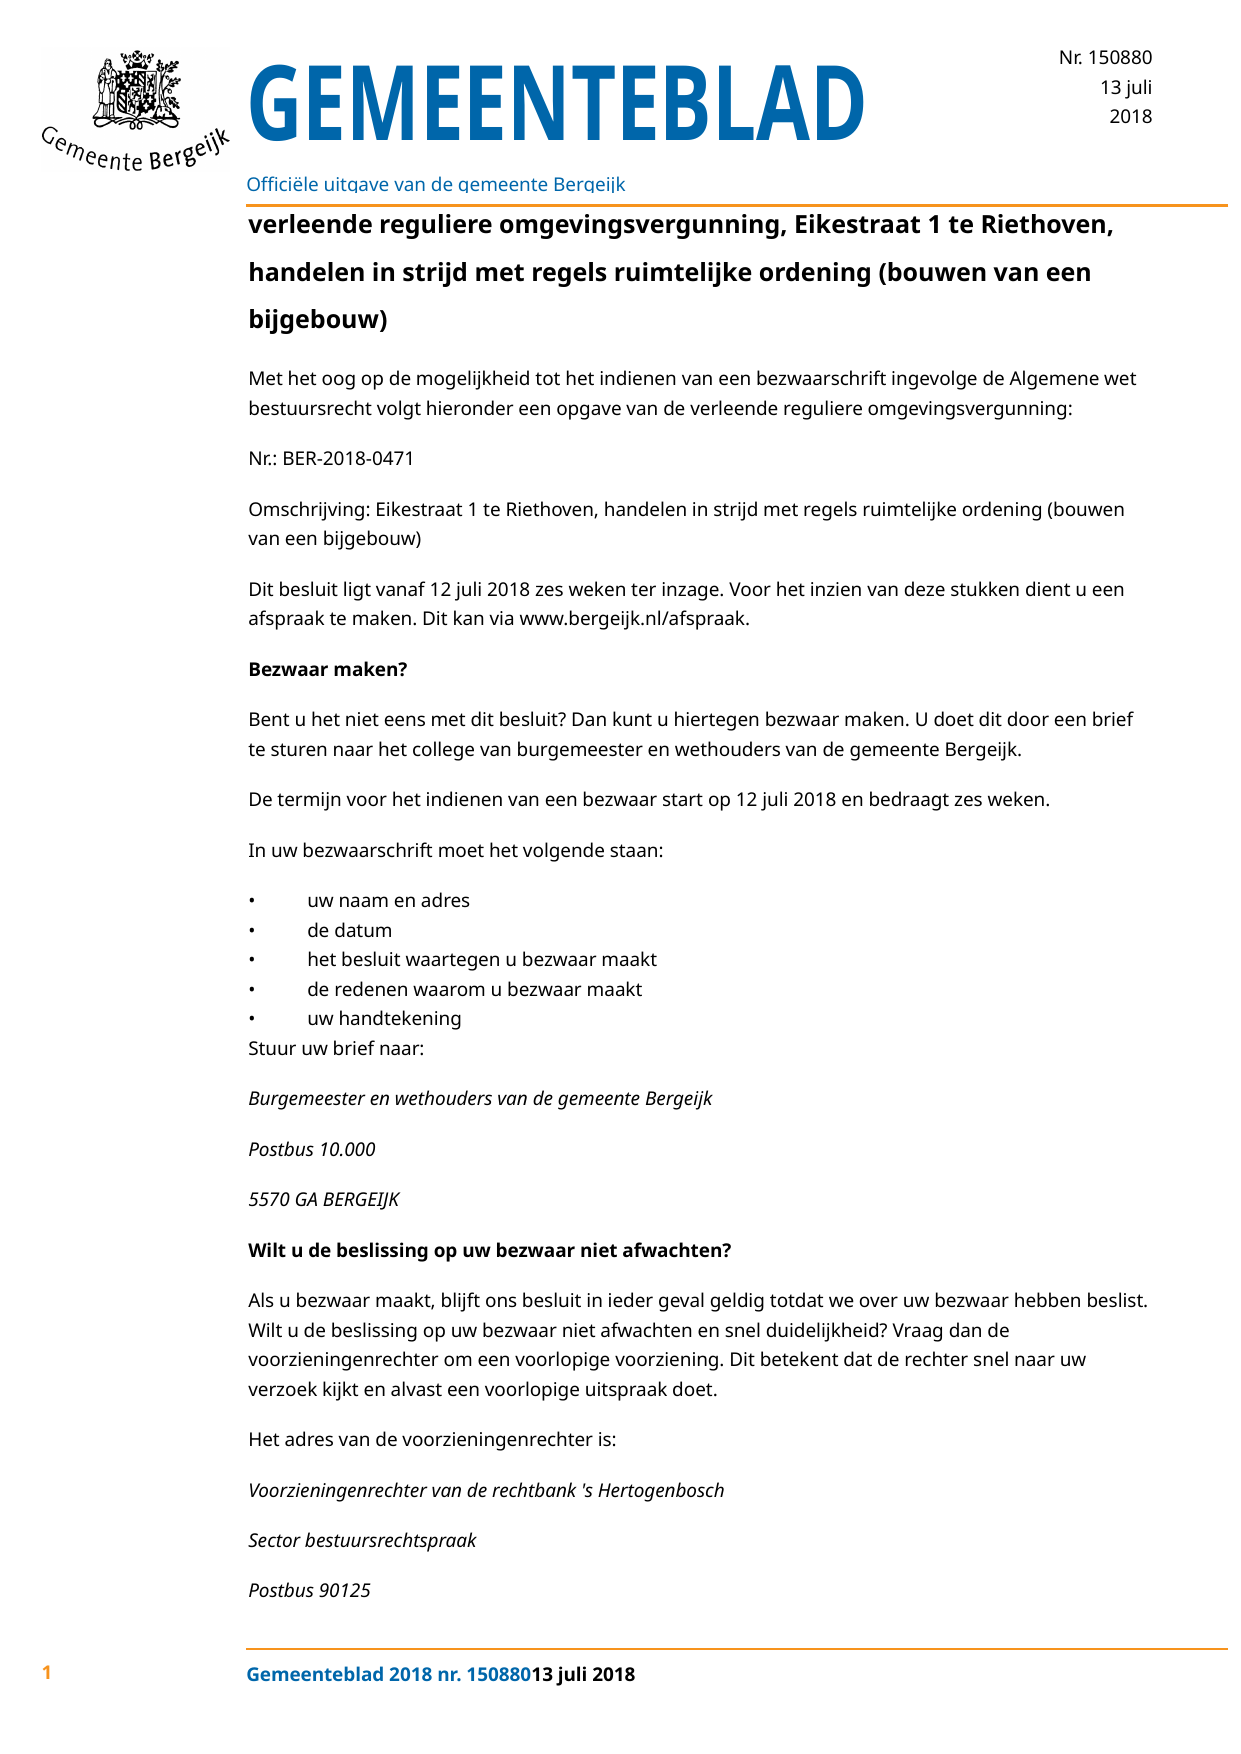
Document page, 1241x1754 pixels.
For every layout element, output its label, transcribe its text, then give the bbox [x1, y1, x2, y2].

list uw handtekening [248, 1006, 1152, 1031]
text De termijn voor het indienen van een bezwaar start op 12 juli 2018 en bedraagt zes weken. [248, 786, 1152, 812]
text 5570 GA BERGEIJK [248, 1186, 1152, 1212]
text Als u bezwaar maakt, blijft ons besluit in ieder geval geldig totdat we over uw bezwaar hebben beslist. Wilt u de beslissing op uw bezwaar niet afwachten en snel duidelijkheid? Vraag dan de voorzieningenrechter om een voorlopige voorziening. Dit betekent dat de rechter snel naar uw verzoek kijkt en alvast een voorlopige uitspraak doet. [248, 1287, 1152, 1402]
text Wilt u de beslissing op uw bezwaar niet afwachten? [248, 1237, 1152, 1262]
list de datum [248, 917, 1152, 942]
list de redenen waarom u bezwaar maakt [248, 976, 1152, 1002]
text Met het oog op de mogelijkheid tot het indienen van een bezwaarschrift ingevolge de Algemene wet bestuursrecht volgt hieronder een opgave van de verleende reguliere omgevingsvergunning: [248, 366, 1152, 421]
text Nr.: BER-2018-0471 [248, 446, 1152, 471]
list het besluit waartegen u bezwaar maakt [248, 946, 1152, 972]
picture [41, 47, 231, 172]
text verleende reguliere omgevingsvergunning, Eikestraat 1 te Riethoven, handelen in strijd met regels ruimtelijke ordening (bouwen van een bijgebouw) [248, 207, 1152, 336]
text Burgemeester en wethouders van de gemeente Bergeijk [248, 1086, 1152, 1111]
text Voorzieningenrechter van de rechtbank 's Hertogenbosch [248, 1477, 1152, 1502]
text Bezwaar maken? [248, 656, 1152, 682]
text Stuur uw brief naar: [248, 1035, 1152, 1061]
list uw naam en adres [248, 887, 1152, 913]
text Postbus 90125 [248, 1578, 1152, 1603]
text Omschrijving: Eikestraat 1 te Riethoven, handelen in strijd met regels ruimtelijke ordening (bouwen van een bijgebouw) [248, 496, 1152, 551]
text Sector bestuursrechtspraak [248, 1527, 1152, 1553]
text Postbus 10.000 [248, 1136, 1152, 1162]
text In uw bezwaarschrift moet het volgende staan: [248, 837, 1152, 862]
text Het adres van de voorzieningenrechter is: [248, 1426, 1152, 1452]
text Bent u het niet eens met dit besluit? Dan kunt u hiertegen bezwaar maken. U doet dit door een brief te sturen naar het college van burgemeester en wethouders van de gemeente Bergeijk. [248, 706, 1152, 762]
text Dit besluit ligt vanaf 12 juli 2018 zes weken ter inzage. Voor het inzien van deze stukken dient u een afspraak te maken. Dit kan via www.bergeijk.nl/afspraak. [248, 576, 1152, 631]
